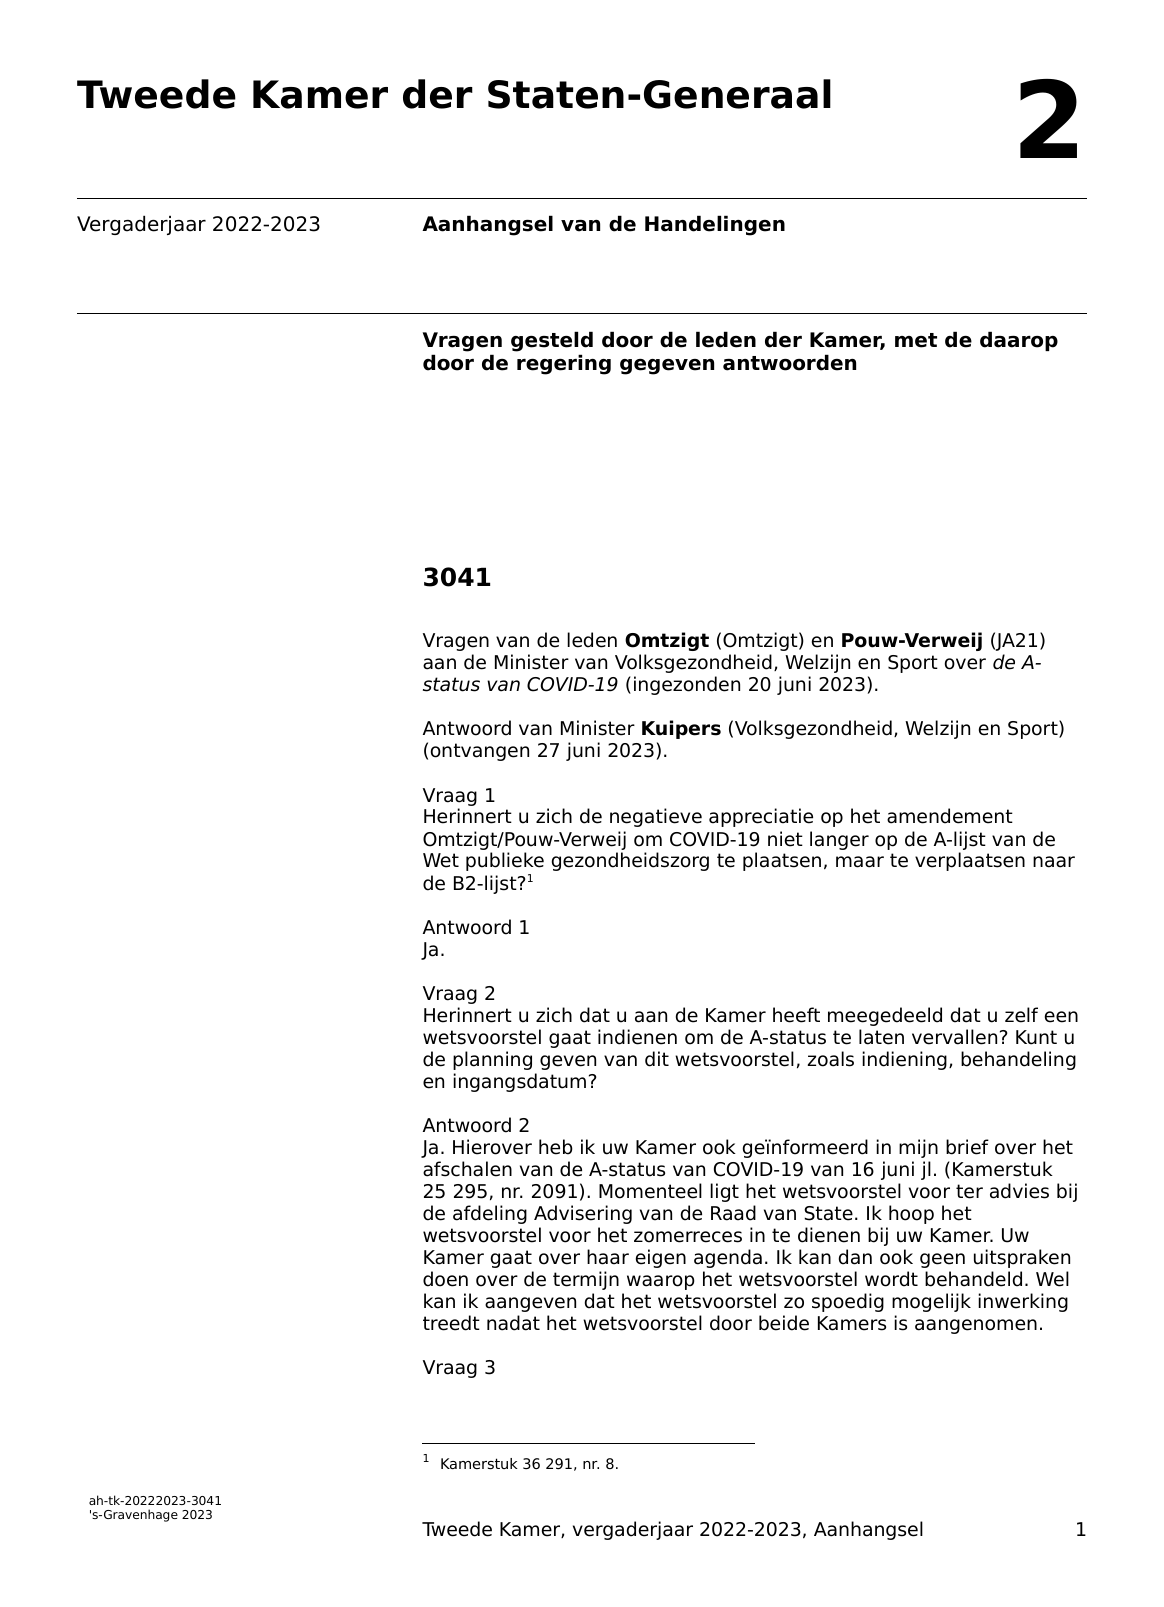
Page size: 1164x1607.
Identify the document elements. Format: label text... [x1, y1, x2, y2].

text ah-tk-20222023-3041 [88, 1494, 323, 1508]
text Herinnert u zich dat u aan de Kamer heeft meegedeeld dat u zelf een wetsvoorstel gaat indienen om de A-status te laten vervallen? Kunt u de planning geven van dit wetsvoorstel, zoals indiening, behandeling en ingangsdatum? [422, 1005, 1087, 1093]
table_cell Vragen gesteld door de leden der Kamer, met de daarop door de regering gegeven antwoorden [422, 314, 1087, 375]
text Antwoord 2 [422, 1115, 1087, 1137]
text Vraag 3 [422, 1357, 1087, 1379]
table_header 2 [886, 59, 1087, 198]
text Kamerstuk 36 291, nr. 8. [422, 1452, 1087, 1474]
text Vraag 2 [422, 983, 1087, 1005]
text Antwoord van Minister Kuipers (Volksgezondheid, Welzijn en Sport) (ontvangen 27 juni 2023). [422, 718, 1087, 762]
text Ja. Hierover heb ik uw Kamer ook geïnformeerd in mijn brief over het afschalen van de A-status van COVID-19 van 16 juni jl. (Kamerstuk 25 295, nr. 2091). Momenteel ligt het wetsvoorstel voor ter advies bij de afdeling Advisering van de Raad van State. Ik hoop het wetsvoorstel voor het zomerreces in te dienen bij uw Kamer. Uw Kamer gaat over haar eigen agenda. Ik kan dan ook geen uitspraken doen over de termijn waarop het wetsvoorstel wordt behandeld. Wel kan ik aangeven dat het wetsvoorstel zo spoedig mogelijk inwerking treedt nadat het wetsvoorstel door beide Kamers is aangenomen. [422, 1137, 1087, 1334]
table_cell Aanhangsel van de Handelingen [422, 199, 1087, 313]
text Vragen van de leden Omtzigt (Omtzigt) en Pouw-Verweij (JA21) aan de Minister van Volksgezondheid, Welzijn en Sport over de A-status van COVID-19 (ingezonden 20 juni 2023). [422, 630, 1087, 696]
table_header Tweede Kamer der Staten-Generaal [77, 59, 886, 198]
text 's-Gravenhage 2023 [88, 1508, 323, 1522]
text Vraag 1 [422, 784, 1087, 806]
text Herinnert u zich de negatieve appreciatie op het amendement Omtzigt/Pouw-Verweij om COVID-19 niet langer op de A-lijst van de Wet publieke gezondheidszorg te plaatsen, maar te verplaatsen naar de B2-lijst? [422, 806, 1087, 894]
table_cell Vergaderjaar 2022-2023 [77, 199, 422, 313]
text 3041 [422, 563, 1087, 592]
text Antwoord 1 [422, 917, 1087, 938]
table_cell [77, 314, 422, 375]
text Ja. [422, 938, 1087, 961]
